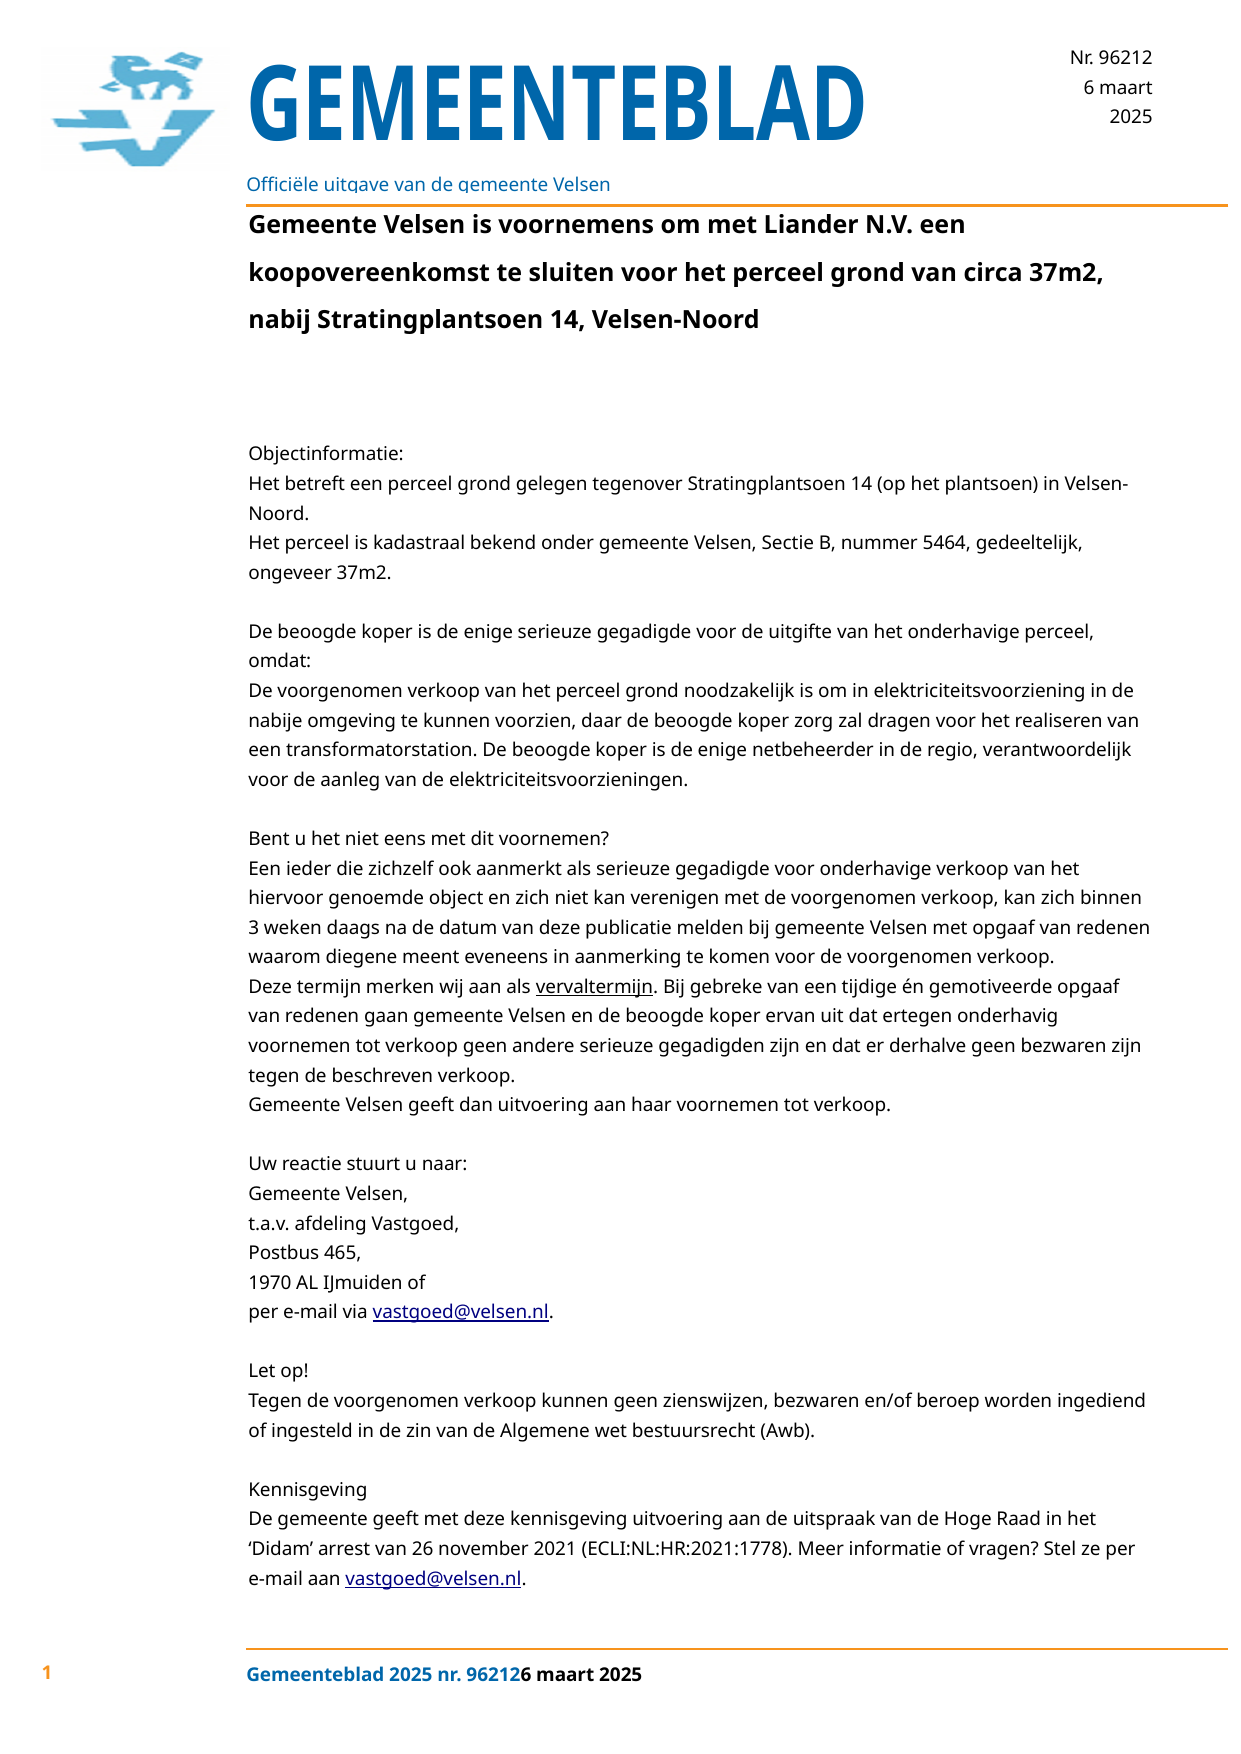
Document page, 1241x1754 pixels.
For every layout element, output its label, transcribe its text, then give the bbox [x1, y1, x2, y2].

text Objectinformatie: [248, 441, 1152, 466]
text 1970 AL IJmuiden of [248, 1269, 1152, 1294]
text per e-mail via vastgoed@velsen.nl. [248, 1298, 1152, 1324]
text Het perceel is kadastraal bekend onder gemeente Velsen, Sectie B, nummer 5464, gedeeltelijk, ongeveer 37m2. [248, 529, 1152, 584]
text Tegen de voorgenomen verkoop kunnen geen zienswijzen, bezwaren en/of beroep worden ingediend of ingesteld in de zin van de Algemene wet bestuursrecht (Awb). [248, 1387, 1152, 1442]
text Gemeente Velsen is voornemens om met Liander N.V. een koopovereenkomst te sluiten voor het perceel grond van circa 37m2, nabij Stratingplantsoen 14, Velsen-Noord [248, 207, 1152, 336]
text Kennisgeving [248, 1476, 1152, 1502]
text Uw reactie stuurt u naar: [248, 1151, 1152, 1176]
text Let op! [248, 1358, 1152, 1383]
text Een ieder die zichzelf ook aanmerkt als serieuze gegadigde voor onderhavige verkoop van het hiervoor genoemde object en zich niet kan verenigen met de voorgenomen verkoop, kan zich binnen 3 weken daags na de datum van deze publicatie melden bij gemeente Velsen met opgaaf van redenen waarom diegene meent eveneens in aanmerking te komen voor de voorgenomen verkoop. [248, 855, 1152, 969]
text Gemeente Velsen, [248, 1180, 1152, 1206]
text Deze termijn merken wij aan als vervaltermijn. Bij gebreke van een tijdige én gemotiveerde opgaaf van redenen gaan gemeente Velsen en de beoogde koper ervan uit dat ertegen onderhavig voornemen tot verkoop geen andere serieuze gegadigden zijn en dat er derhalve geen bezwaren zijn tegen de beschreven verkoop. [248, 973, 1152, 1087]
text De beoogde koper is de enige serieuze gegadigde voor de uitgifte van het onderhavige perceel, omdat: [248, 618, 1152, 673]
text De gemeente geeft met deze kennisgeving uitvoering aan de uitspraak van de Hoge Raad in het ‘Didam’ arrest van 26 november 2021 (ECLI:NL:HR:2021:1778). Meer informatie of vragen? Stel ze per e-mail aan vastgoed@velsen.nl. [248, 1506, 1152, 1590]
text t.a.v. afdeling Vastgoed, [248, 1210, 1152, 1235]
text De voorgenomen verkoop van het perceel grond noodzakelijk is om in elektriciteitsvoorziening in de nabije omgeving te kunnen voorzien, daar de beoogde koper zorg zal dragen voor het realiseren van een transformatorstation. De beoogde koper is de enige netbeheerder in de regio, verantwoordelijk voor de aanleg van de elektriciteitsvoorzieningen. [248, 677, 1152, 792]
text Gemeente Velsen geeft dan uitvoering aan haar voornemen tot verkoop. [248, 1091, 1152, 1117]
text Het betreft een perceel grond gelegen tegenover Stratingplantsoen 14 (op het plantsoen) in Velsen-Noord. [248, 470, 1152, 525]
text Bent u het niet eens met dit voornemen? [248, 825, 1152, 851]
text Postbus 465, [248, 1239, 1152, 1265]
picture [41, 47, 231, 172]
